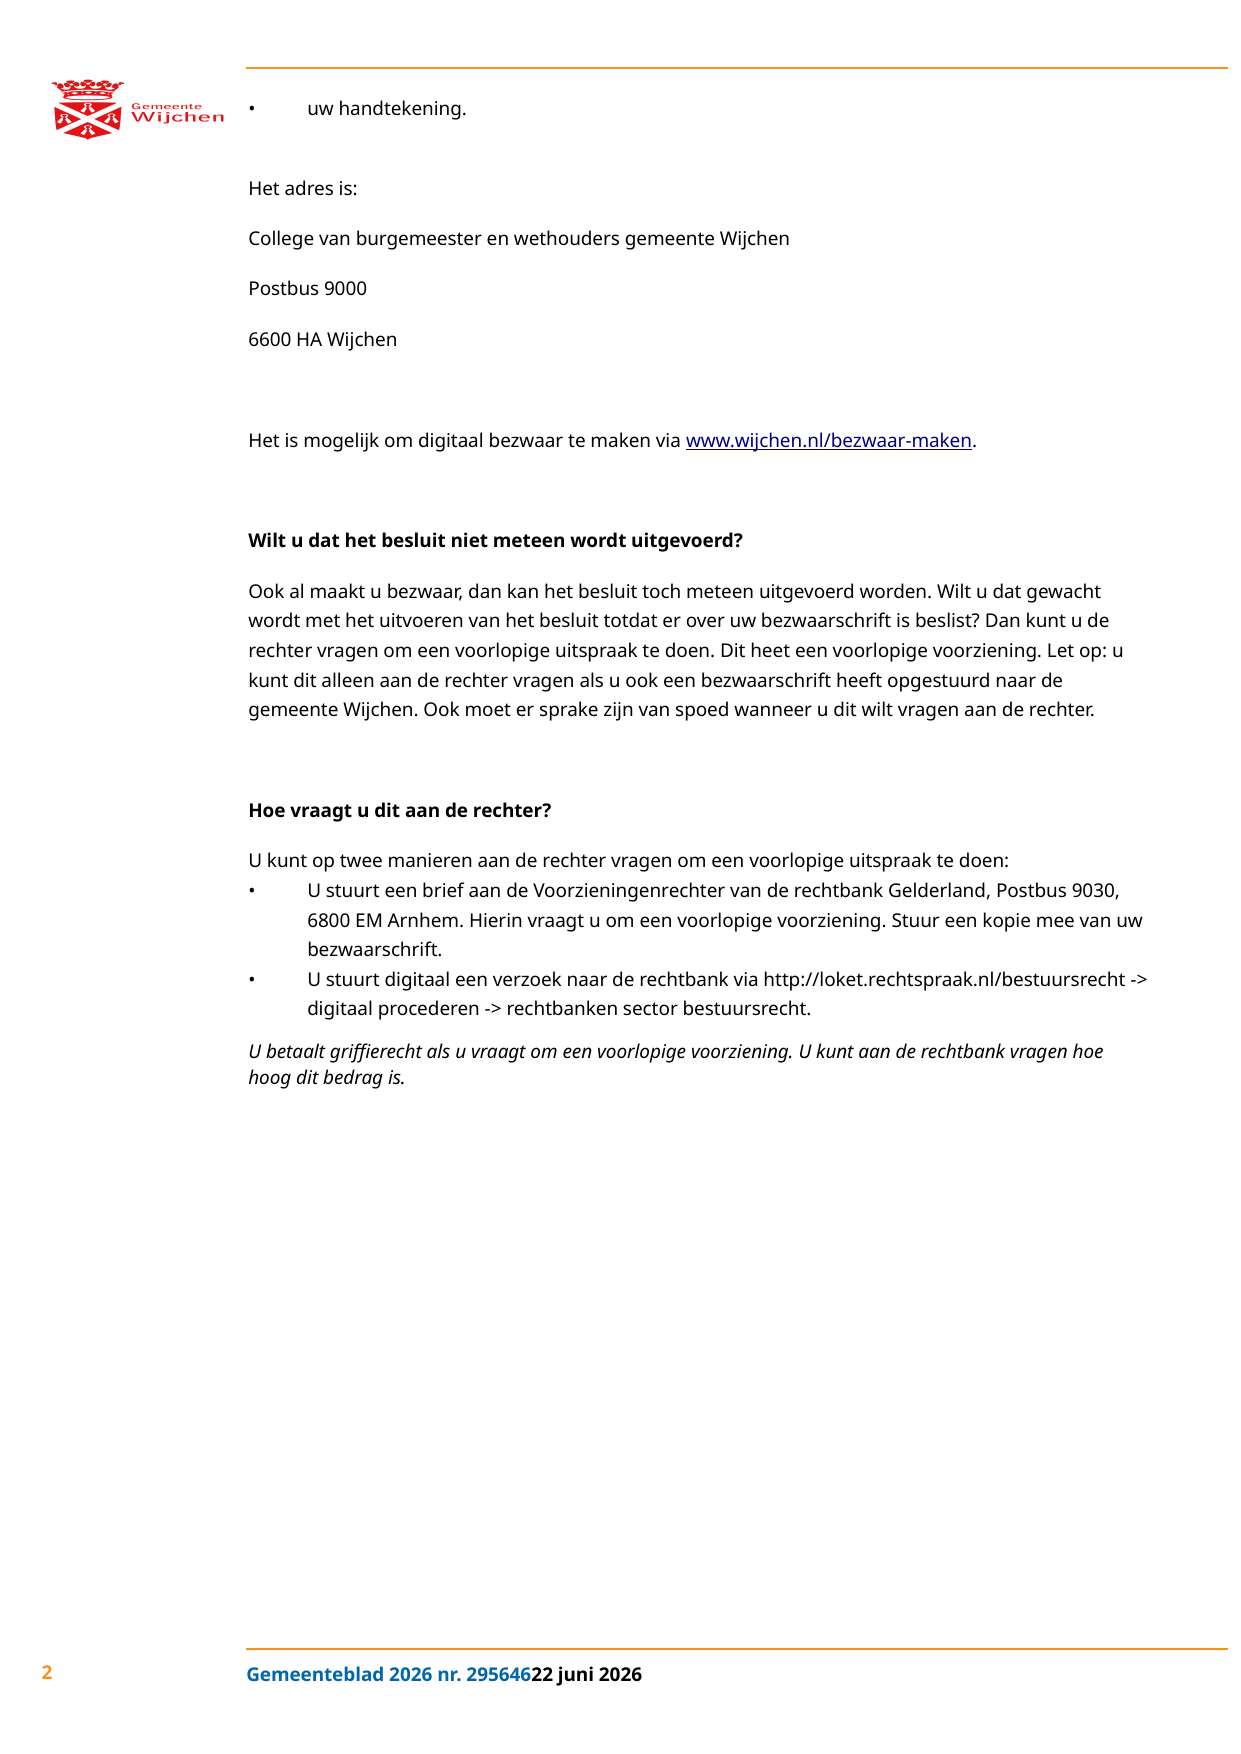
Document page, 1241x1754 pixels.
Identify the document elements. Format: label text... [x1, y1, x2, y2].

text Het adres is: [248, 175, 1152, 201]
text U betaalt griffierecht als u vraagt om een voorlopige voorziening. U kunt aan de rechtbank vragen hoe hoog dit bedrag is. [248, 1039, 1152, 1090]
text U kunt op twee manieren aan de rechter vragen om een voorlopige uitspraak te doen: [248, 848, 1152, 873]
text Postbus 9000 [248, 276, 1152, 301]
text College van burgemeester en wethouders gemeente Wijchen [248, 225, 1152, 251]
text Ook al maakt u bezwaar, dan kan het besluit toch meteen uitgevoerd worden. Wilt u dat gewacht wordt met het uitvoeren van het besluit totdat er over uw bezwaarschrift is beslist? Dan kunt u de rechter vragen om een voorlopige uitspraak te doen. Dit heet een voorlopige voorziening. Let op: u kunt dit alleen aan de rechter vragen als u ook een bezwaarschrift heeft opgestuurd naar de gemeente Wijchen. Ook moet er sprake zijn van spoed wanneer u dit wilt vragen aan de rechter. [248, 578, 1152, 722]
list uw handtekening. [248, 95, 1152, 121]
list U stuurt digitaal een verzoek naar de rechtbank via http://loket.rechtspraak.nl/bestuursrecht -> digitaal procederen -> rechtbanken sector bestuursrecht. [248, 966, 1152, 1021]
text Hoe vraagt u dit aan de rechter? [248, 797, 1152, 823]
text 6600 HA Wijchen [248, 326, 1152, 352]
text Het is mogelijk om digitaal bezwaar te maken via www.wijchen.nl/bezwaar-maken. [248, 427, 1152, 453]
picture [41, 47, 231, 172]
text Wilt u dat het besluit niet meteen wordt uitgevoerd? [248, 528, 1152, 553]
list U stuurt een brief aan de Voorzieningenrechter van de rechtbank Gelderland, Postbus 9030, 6800 EM Arnhem. Hierin vraagt u om een voorlopige voorziening. Stuur een kopie mee van uw bezwaarschrift. [248, 877, 1152, 962]
